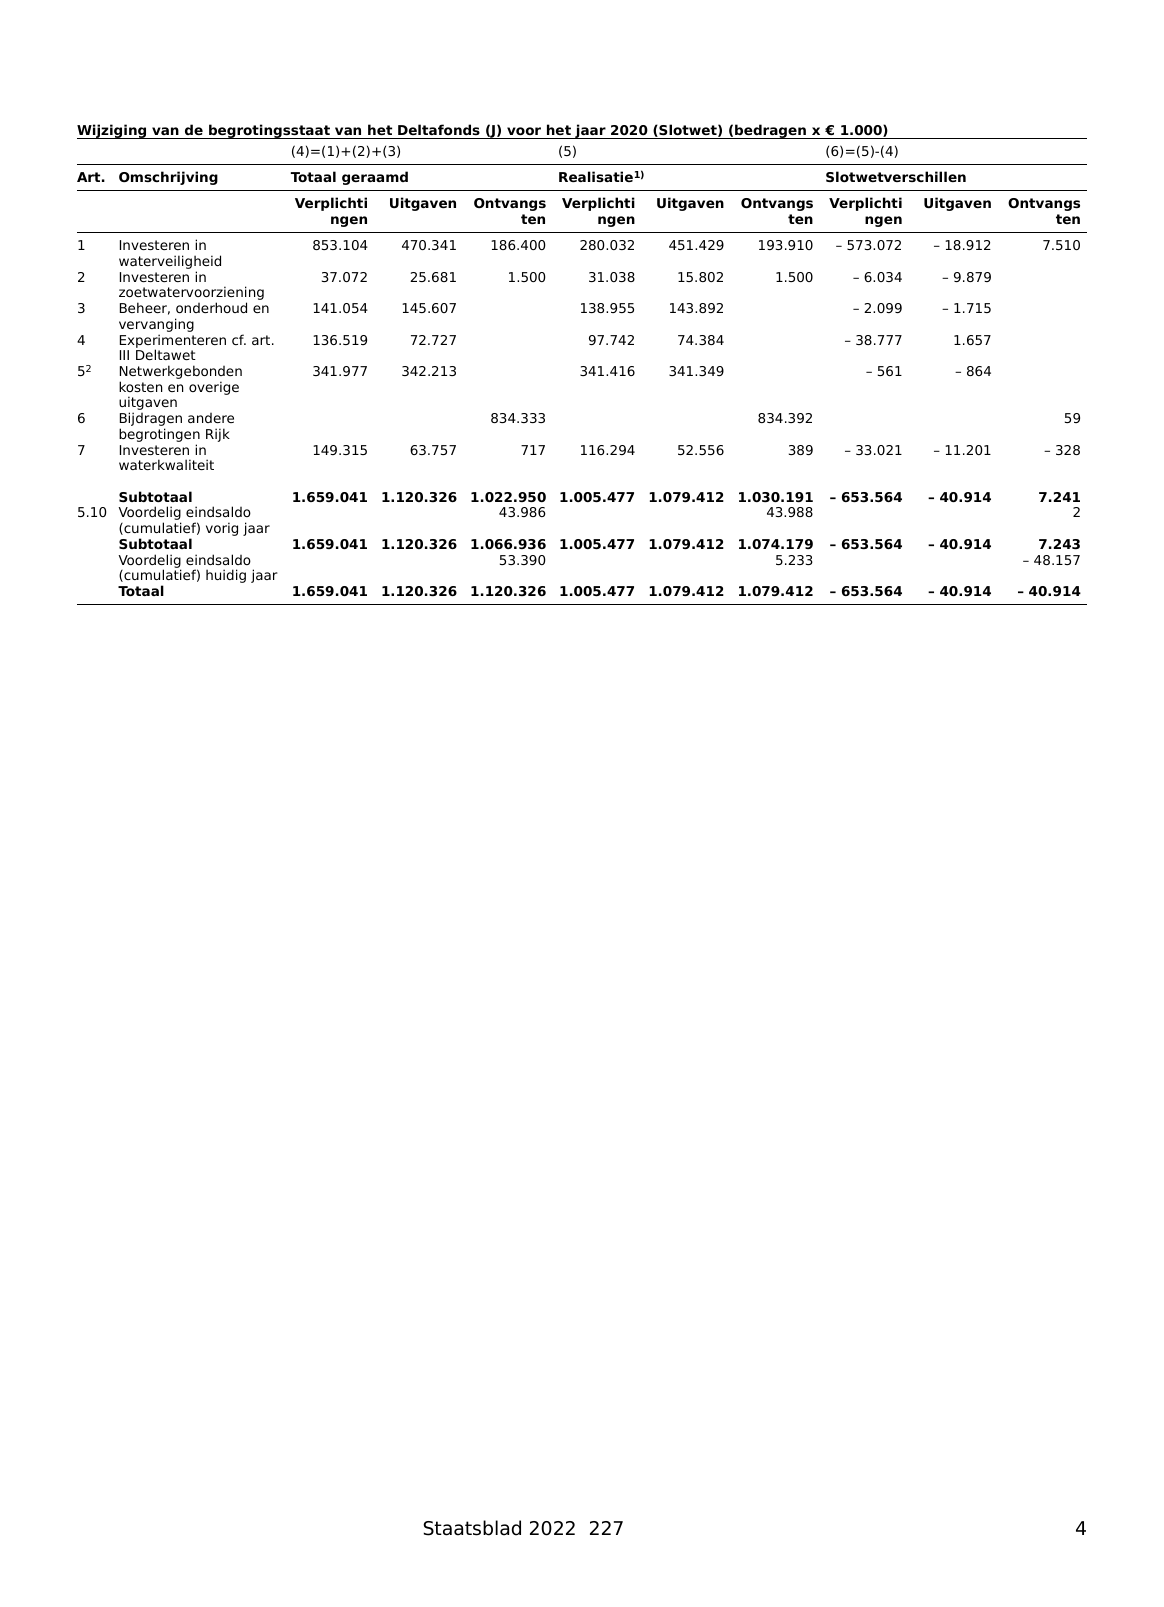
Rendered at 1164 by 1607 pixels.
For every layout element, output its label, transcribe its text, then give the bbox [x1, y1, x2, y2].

table_cell 43.988 [730, 505, 819, 537]
table_cell 1.659.041 [285, 537, 374, 552]
table_cell 31.038 [552, 269, 641, 301]
table_cell [552, 474, 641, 489]
table_cell 186.400 [463, 233, 552, 269]
table_cell [730, 332, 819, 364]
table_cell 389 [730, 443, 819, 474]
table_cell [819, 505, 908, 537]
table_cell 717 [463, 443, 552, 474]
table_cell 53.390 [463, 553, 552, 584]
table_cell 1.022.950 [463, 490, 552, 505]
table_cell 834.392 [730, 411, 819, 442]
table_cell 72.727 [374, 332, 463, 364]
table_cell [285, 474, 374, 489]
table_cell [819, 474, 908, 489]
table_cell [641, 411, 730, 442]
table_cell Verplichtingen [819, 191, 908, 232]
table_cell 470.341 [374, 233, 463, 269]
table_cell 1.079.412 [641, 537, 730, 552]
table_cell – 328 [998, 443, 1087, 474]
table_cell 138.955 [552, 301, 641, 332]
table_cell Verplichtingen [285, 191, 374, 232]
table_cell 853.104 [285, 233, 374, 269]
table_cell 1.079.412 [641, 584, 730, 604]
table_cell 136.519 [285, 332, 374, 364]
table_cell [730, 301, 819, 332]
table_cell [998, 474, 1087, 489]
table_cell [463, 301, 552, 332]
table_cell [463, 332, 552, 364]
table_cell 145.607 [374, 301, 463, 332]
table_cell – 2.099 [819, 301, 908, 332]
table_cell 2 [77, 269, 112, 301]
table_cell Ontvangsten [730, 191, 819, 232]
table_cell 25.681 [374, 269, 463, 301]
table_cell 341.416 [552, 364, 641, 411]
table_header Wijziging van de begrotingsstaat van het Deltafonds (J) voor het jaar 2020 (Slotwet) (bedragen x € 1.000) [77, 122, 1087, 138]
table_cell 1.066.936 [463, 537, 552, 552]
table_cell Totaal geraamd [285, 165, 552, 190]
table_cell 97.742 [552, 332, 641, 364]
table_cell Uitgaven [374, 191, 463, 232]
table_cell Bijdragen andere begrotingen Rijk [113, 411, 284, 442]
table_cell Investeren in waterveiligheid [113, 233, 284, 269]
table_cell [374, 505, 463, 537]
table_cell 451.429 [641, 233, 730, 269]
table_cell [998, 269, 1087, 301]
table_cell – 6.034 [819, 269, 908, 301]
table_cell Art. [77, 165, 112, 190]
table_cell 59 [998, 411, 1087, 442]
table_cell [113, 191, 284, 232]
table_cell 116.294 [552, 443, 641, 474]
table_cell Uitgaven [908, 191, 997, 232]
table_cell 7.241 [998, 490, 1087, 505]
table_cell [908, 474, 997, 489]
table_cell 74.384 [641, 332, 730, 364]
table_cell 1.659.041 [285, 490, 374, 505]
table_cell 37.072 [285, 269, 374, 301]
table_cell 1.657 [908, 332, 997, 364]
table_cell [77, 537, 112, 552]
table_cell [77, 490, 112, 505]
table_cell 193.910 [730, 233, 819, 269]
table_cell – 653.564 [819, 490, 908, 505]
table_cell – 40.914 [908, 584, 997, 604]
table_cell (6)=(5)-(4) [819, 139, 1087, 164]
table_cell – 40.914 [998, 584, 1087, 604]
table_cell 5.10 [77, 505, 112, 537]
table_cell Totaal [113, 584, 284, 604]
table_cell – 1.715 [908, 301, 997, 332]
table_cell 1.659.041 [285, 584, 374, 604]
table_cell 1.030.191 [730, 490, 819, 505]
table_cell 1.500 [463, 269, 552, 301]
table_cell 52.556 [641, 443, 730, 474]
table_cell Realisatie1) [552, 165, 819, 190]
table_cell [998, 364, 1087, 411]
table_cell Investeren in waterkwaliteit [113, 443, 284, 474]
table_cell Voordelig eindsaldo (cumulatief) huidig jaar [113, 553, 284, 584]
table_cell 7.243 [998, 537, 1087, 552]
table_cell – 33.021 [819, 443, 908, 474]
table_cell Subtotaal [113, 537, 284, 552]
table_cell Omschrijving [113, 165, 284, 190]
table_cell Voordelig eindsaldo (cumulatief) vorig jaar [113, 505, 284, 537]
table_cell – 561 [819, 364, 908, 411]
table_cell 7.510 [998, 233, 1087, 269]
table_cell Netwerkgebonden kosten en overige uitgaven [113, 364, 284, 411]
table_cell 2 [998, 505, 1087, 537]
table_cell Experimenteren cf. art. III Deltawet [113, 332, 284, 364]
table_cell [552, 505, 641, 537]
table_cell 1.005.477 [552, 490, 641, 505]
table_cell – 653.564 [819, 584, 908, 604]
table_cell [908, 553, 997, 584]
table_cell [908, 411, 997, 442]
table_cell Ontvangsten [463, 191, 552, 232]
table_cell [285, 505, 374, 537]
table_cell 1.005.477 [552, 584, 641, 604]
table_cell 4 [77, 332, 112, 364]
table_cell 6 [77, 411, 112, 442]
table_cell 1.120.326 [463, 584, 552, 604]
table_cell 1.079.412 [641, 490, 730, 505]
table_cell – 11.201 [908, 443, 997, 474]
table_cell [285, 411, 374, 442]
table_cell 834.333 [463, 411, 552, 442]
table_cell [730, 474, 819, 489]
table_cell 1.120.326 [374, 490, 463, 505]
table_cell 43.986 [463, 505, 552, 537]
table_cell [374, 411, 463, 442]
table_cell [374, 553, 463, 584]
table_cell (5) [552, 139, 819, 164]
table_cell [908, 505, 997, 537]
table_cell 1.120.326 [374, 584, 463, 604]
table_cell [641, 474, 730, 489]
table_cell [552, 411, 641, 442]
table_cell [77, 584, 112, 604]
table_cell 342.213 [374, 364, 463, 411]
table_cell 3 [77, 301, 112, 332]
table_cell 149.315 [285, 443, 374, 474]
table_cell [77, 474, 112, 489]
table_cell (4)=(1)+(2)+(3) [285, 139, 552, 164]
table_cell – 18.912 [908, 233, 997, 269]
table_cell Slotwetverschillen [819, 165, 1087, 190]
table_cell [998, 332, 1087, 364]
table_cell Ontvangsten [998, 191, 1087, 232]
table_cell [463, 474, 552, 489]
table_cell Uitgaven [641, 191, 730, 232]
table_cell 5.233 [730, 553, 819, 584]
table_cell [285, 553, 374, 584]
table_cell 15.802 [641, 269, 730, 301]
table_cell [552, 553, 641, 584]
table_cell – 40.914 [908, 490, 997, 505]
table_cell [77, 139, 112, 164]
table_cell – 40.914 [908, 537, 997, 552]
table_cell [113, 139, 284, 164]
table_cell 280.032 [552, 233, 641, 269]
table_cell [641, 505, 730, 537]
table_cell – 48.157 [998, 553, 1087, 584]
table_cell 341.349 [641, 364, 730, 411]
table_cell Subtotaal [113, 490, 284, 505]
table_cell 1.120.326 [374, 537, 463, 552]
table_cell 341.977 [285, 364, 374, 411]
table_cell [463, 364, 552, 411]
table_cell 1.005.477 [552, 537, 641, 552]
table_cell – 864 [908, 364, 997, 411]
table_cell 1.074.179 [730, 537, 819, 552]
table_cell Beheer, onderhoud en vervanging [113, 301, 284, 332]
table_cell 1.079.412 [730, 584, 819, 604]
table_cell [77, 191, 112, 232]
table_cell – 9.879 [908, 269, 997, 301]
table_cell [819, 553, 908, 584]
table_cell – 38.777 [819, 332, 908, 364]
table_cell 52 [77, 364, 112, 411]
table_cell [77, 553, 112, 584]
table_cell – 573.072 [819, 233, 908, 269]
table_cell 63.757 [374, 443, 463, 474]
table_cell 7 [77, 443, 112, 474]
table_cell Investeren in zoetwatervoorziening [113, 269, 284, 301]
table_cell 141.054 [285, 301, 374, 332]
table_cell [641, 553, 730, 584]
table_cell [819, 411, 908, 442]
table_cell Verplichtingen [552, 191, 641, 232]
table_cell 1.500 [730, 269, 819, 301]
table_cell [730, 364, 819, 411]
table_cell 143.892 [641, 301, 730, 332]
table_cell [113, 474, 284, 489]
table_cell 1 [77, 233, 112, 269]
table_cell – 653.564 [819, 537, 908, 552]
table_cell [374, 474, 463, 489]
table_cell [998, 301, 1087, 332]
